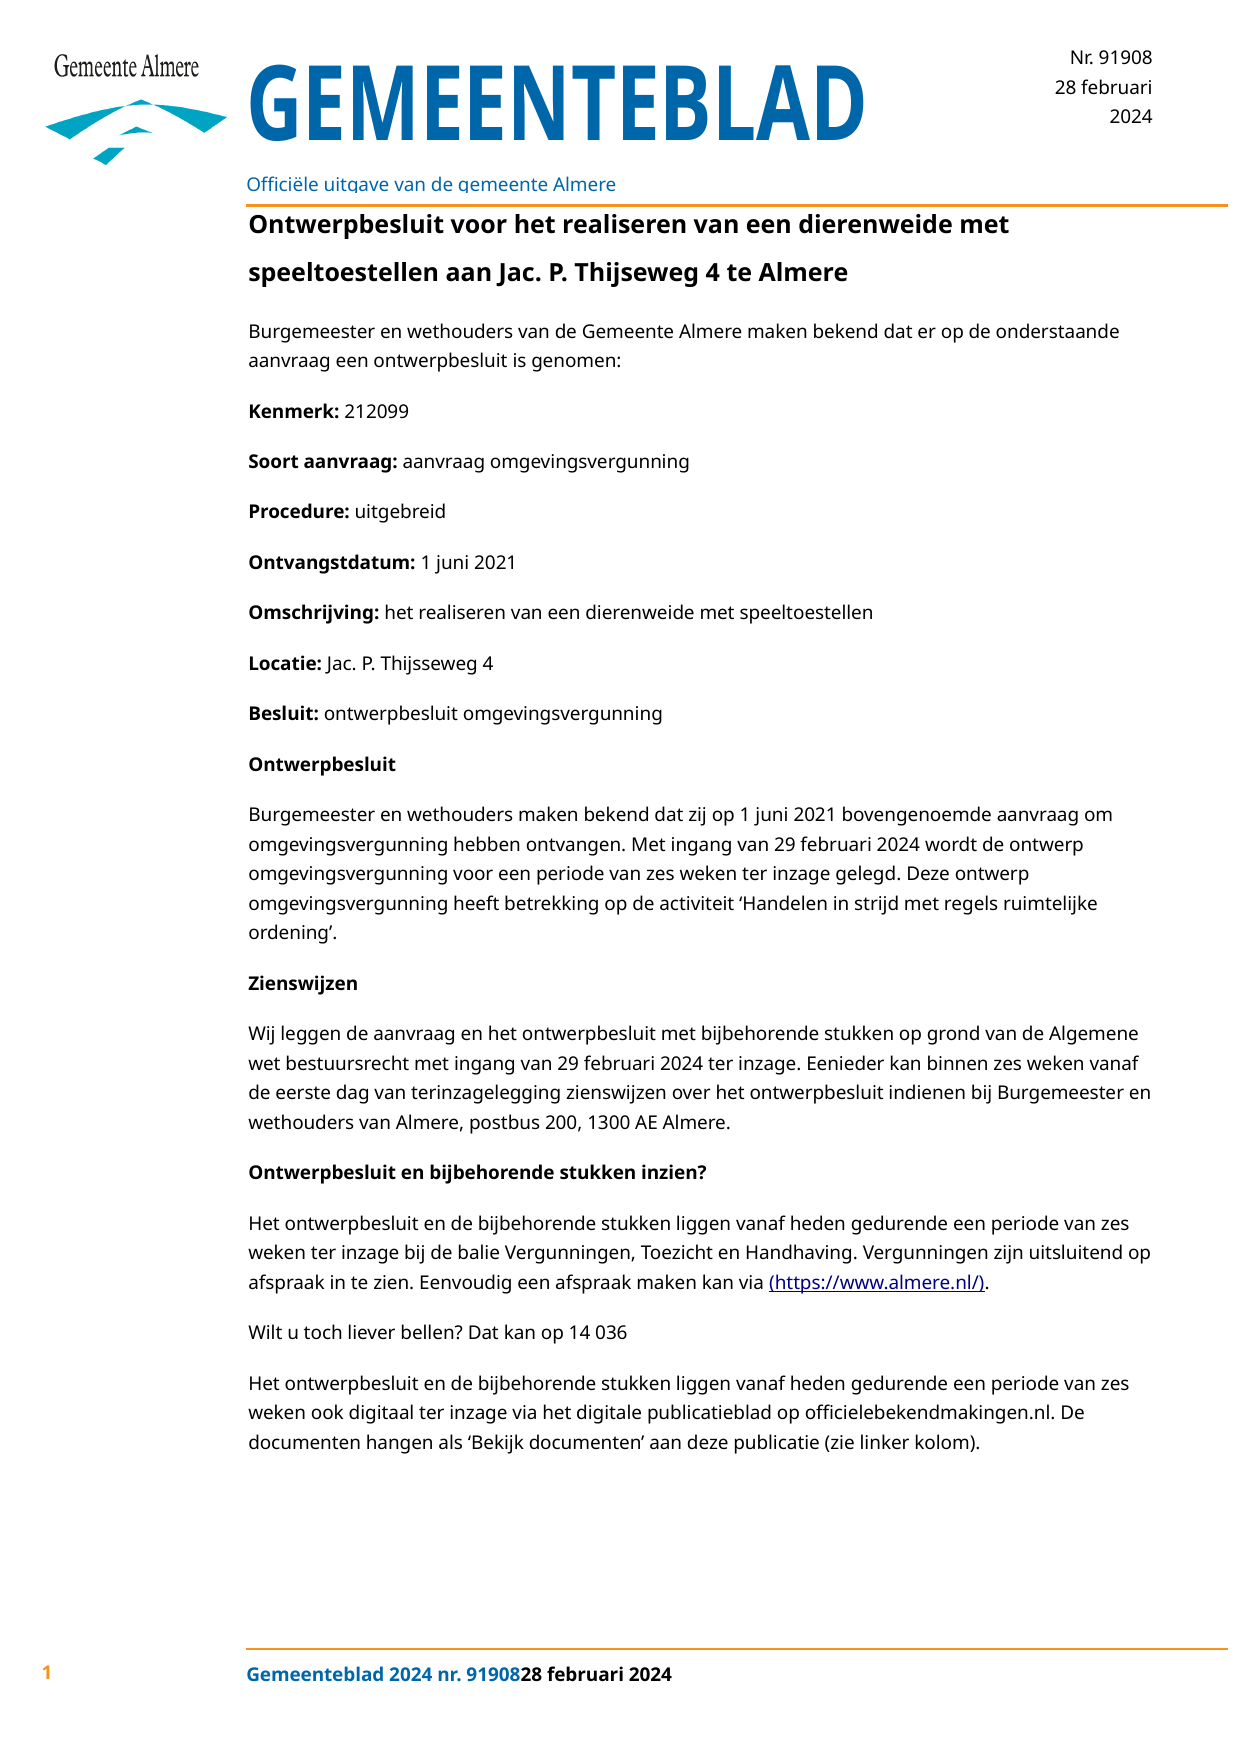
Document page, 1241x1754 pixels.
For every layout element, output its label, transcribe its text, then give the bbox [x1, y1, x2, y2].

text Ontvangstdatum: 1 juni 2021 [248, 549, 1152, 575]
text Ontwerpbesluit [248, 751, 1152, 777]
text Omschrijving: het realiseren van een dierenweide met speeltoestellen [248, 599, 1152, 625]
text Besluit: ontwerpbesluit omgevingsvergunning [248, 700, 1152, 726]
text Wij leggen de aanvraag en het ontwerpbesluit met bijbehorende stukken op grond van de Algemene wet bestuursrecht met ingang van 29 februari 2024 ter inzage. Eenieder kan binnen zes weken vanaf de eerste dag van terinzagelegging zienswijzen over het ontwerpbesluit indienen bij Burgemeester en wethouders van Almere, postbus 200, 1300 AE Almere. [248, 1020, 1152, 1135]
text Ontwerpbesluit en bijbehorende stukken inzien? [248, 1159, 1152, 1185]
text Wilt u toch liever bellen? Dat kan op 14 036 [248, 1319, 1152, 1345]
text Het ontwerpbesluit en de bijbehorende stukken liggen vanaf heden gedurende een periode van zes weken ook digitaal ter inzage via het digitale publicatieblad op officielebekendmakingen.nl. De documenten hangen als ‘Bekijk documenten’ aan deze publicatie (zie linker kolom). [248, 1370, 1152, 1455]
text Het ontwerpbesluit en de bijbehorende stukken liggen vanaf heden gedurende een periode van zes weken ter inzage bij de balie Vergunningen, Toezicht en Handhaving. Vergunningen zijn uitsluitend op afspraak in te zien. Eenvoudig een afspraak maken kan via (https://www.almere.nl/). [248, 1210, 1152, 1295]
text Burgemeester en wethouders maken bekend dat zij op 1 juni 2021 bovengenoemde aanvraag om omgevingsvergunning hebben ontvangen. Met ingang van 29 februari 2024 wordt de ontwerp omgevingsvergunning voor een periode van zes weken ter inzage gelegd. Deze ontwerp omgevingsvergunning heeft betrekking op de activiteit ‘Handelen in strijd met regels ruimtelijke ordening’. [248, 801, 1152, 945]
text Locatie: Jac. P. Thijsseweg 4 [248, 650, 1152, 676]
text Burgemeester en wethouders van de Gemeente Almere maken bekend dat er op de onderstaande aanvraag een ontwerpbesluit is genomen: [248, 318, 1152, 373]
text Ontwerpbesluit voor het realiseren van een dierenweide met speeltoestellen aan Jac. P. Thijseweg 4 te Almere [248, 207, 1152, 288]
text Zienswijzen [248, 970, 1152, 996]
text Kenmerk: 212099 [248, 398, 1152, 424]
picture [41, 47, 231, 172]
text Soort aanvraag: aanvraag omgevingsvergunning [248, 448, 1152, 474]
text Procedure: uitgebreid [248, 499, 1152, 524]
